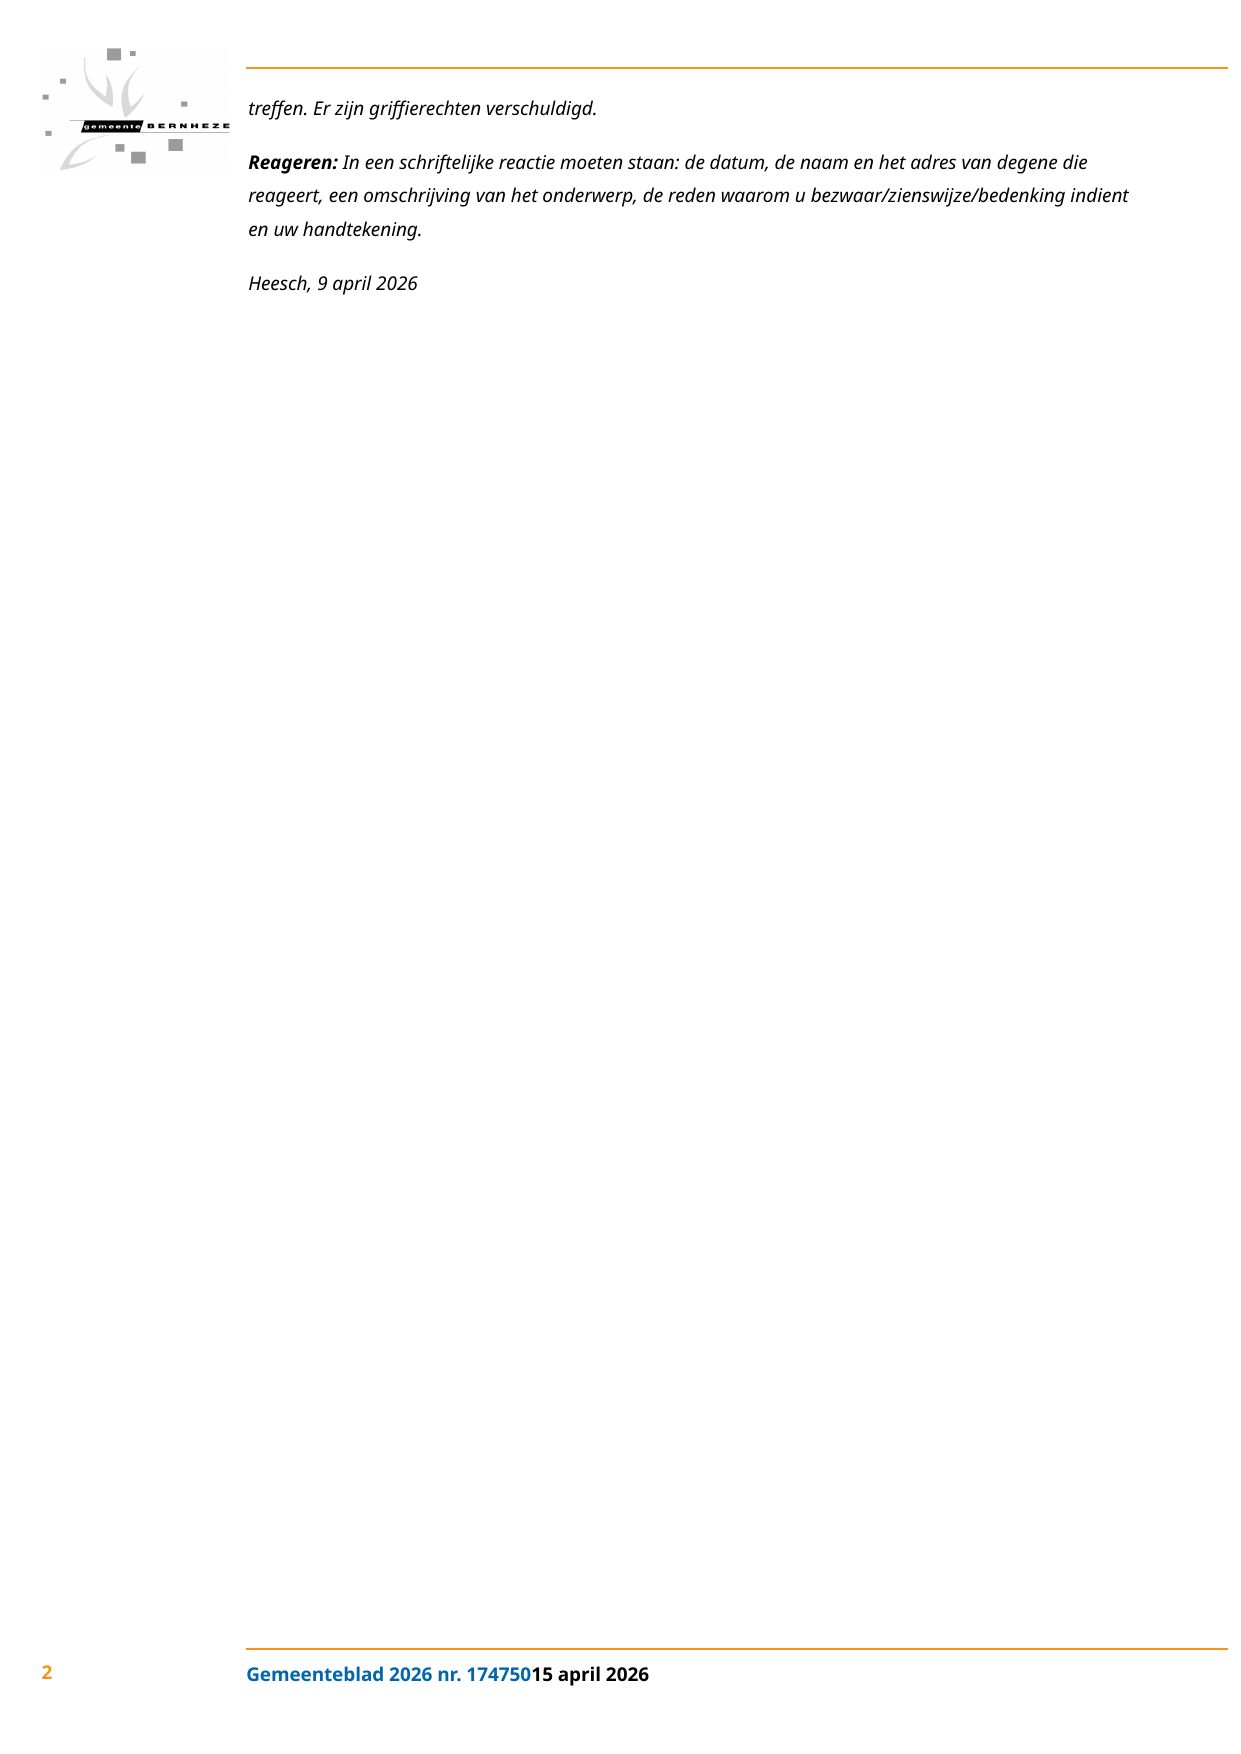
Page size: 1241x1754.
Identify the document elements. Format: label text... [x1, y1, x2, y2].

text Reageren: In een schriftelijke reactie moeten staan: de datum, de naam en het adres van degene die reageert, een omschrijving van het onderwerp, de reden waarom u bezwaar/zienswijze/bedenking indient en uw handtekening. [248, 149, 1152, 241]
text Heesch, 9 april 2026 [248, 270, 1152, 296]
picture [41, 47, 231, 172]
text treffen. Er zijn griffierechten verschuldigd. [248, 95, 1152, 121]
